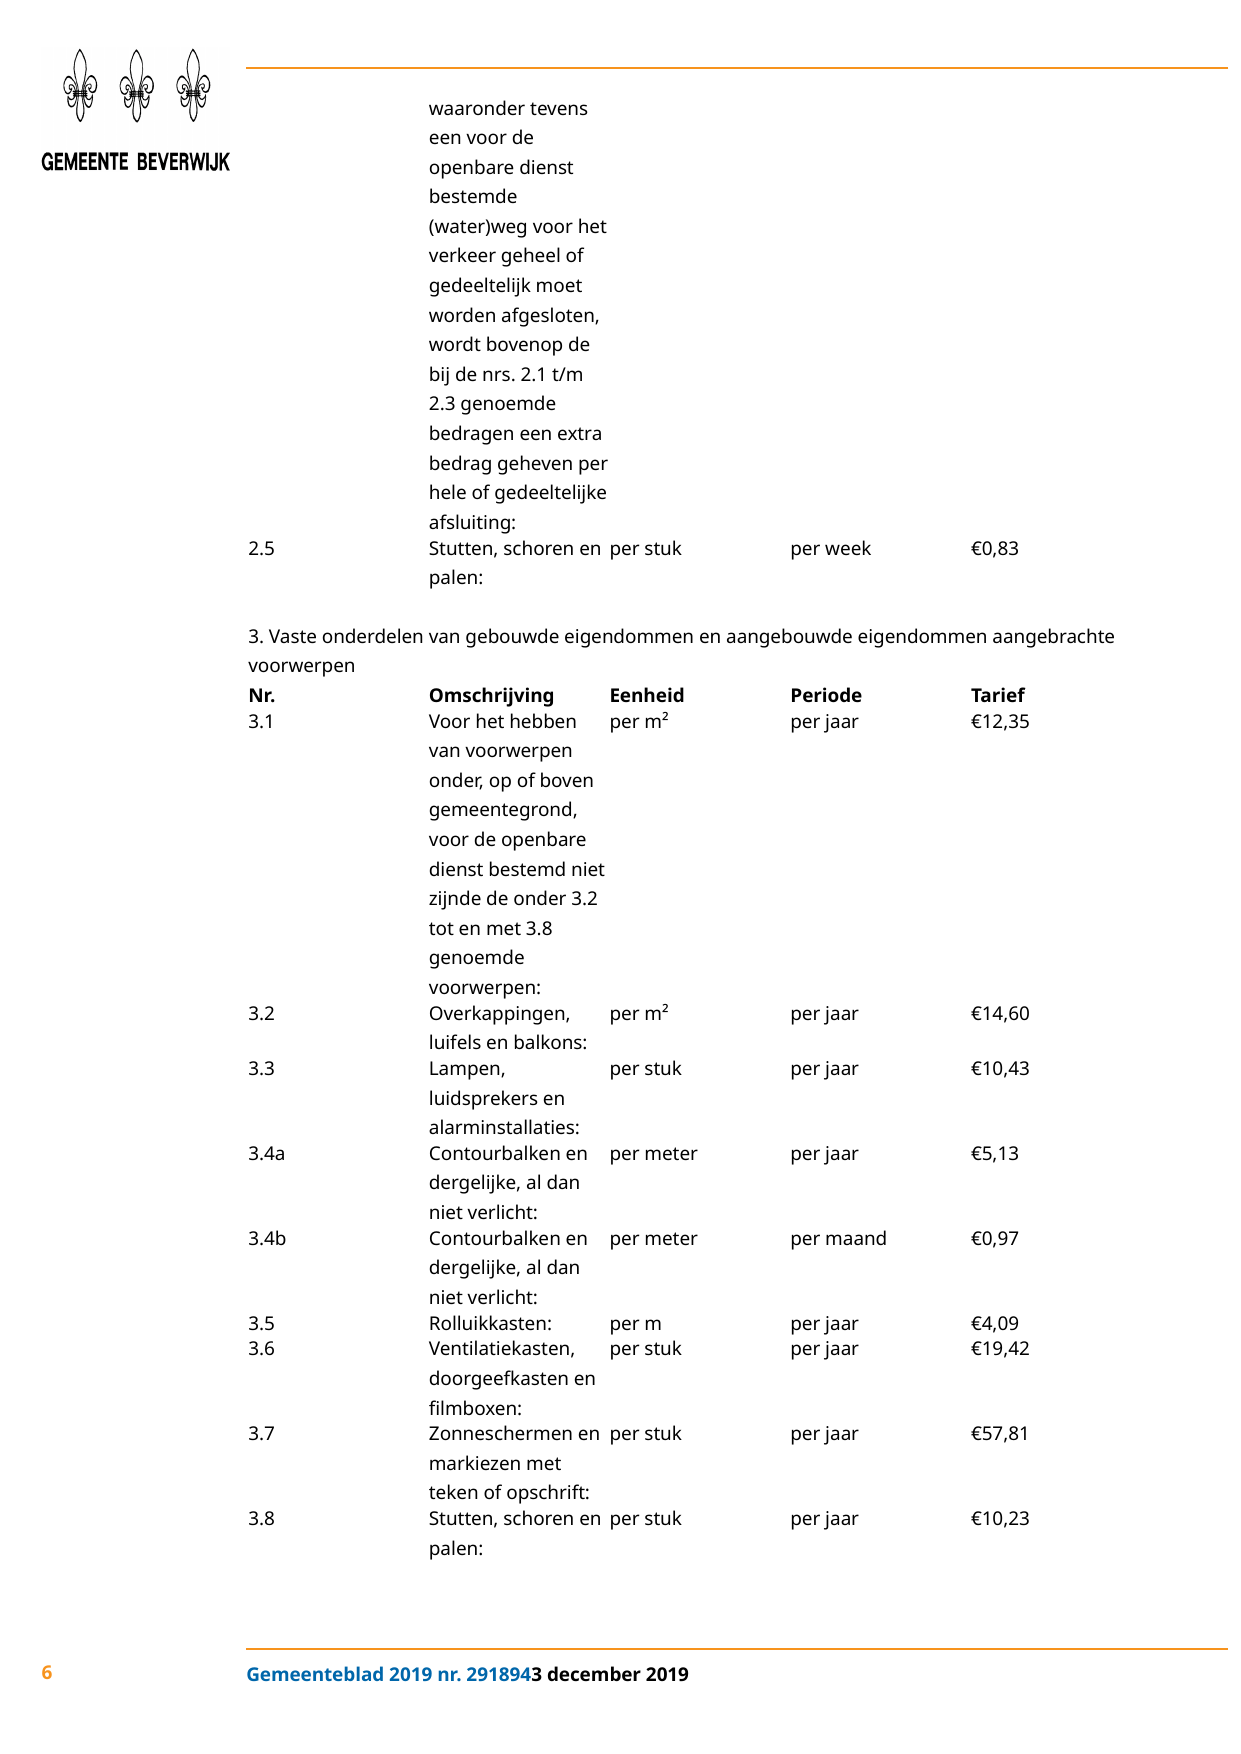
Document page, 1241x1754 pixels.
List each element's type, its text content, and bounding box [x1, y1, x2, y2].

table_cell per stuk [609, 1055, 790, 1140]
table_cell 3.7 [248, 1420, 429, 1505]
table_header Tarief [971, 682, 1152, 708]
table_header Eenheid [609, 682, 790, 708]
table_cell [248, 95, 429, 535]
table_cell per stuk [609, 1505, 790, 1561]
table_cell €0,97 [971, 1225, 1152, 1310]
table_cell 3.6 [248, 1336, 429, 1420]
table_cell €57,81 [971, 1420, 1152, 1505]
table_cell per jaar [790, 1505, 971, 1561]
table_cell €10,43 [971, 1055, 1152, 1140]
table_cell per maand [790, 1225, 971, 1310]
text 3. Vaste onderdelen van gebouwde eigendommen en aangebouwde eigendommen aangebrachte voorwerpen [248, 623, 1152, 678]
table_cell per stuk [609, 1420, 790, 1505]
table_header Nr. [248, 682, 429, 708]
table_cell [790, 95, 971, 535]
table_cell €19,42 [971, 1336, 1152, 1420]
table_cell per meter [609, 1140, 790, 1225]
table_cell 3.1 [248, 708, 429, 1000]
table_cell 3.4a [248, 1140, 429, 1225]
table_cell per meter [609, 1225, 790, 1310]
table_cell €14,60 [971, 1000, 1152, 1055]
table_cell Voor het hebben van voorwerpen onder, op of boven gemeentegrond, voor de openbare dienst bestemd niet zijnde de onder 3.2 tot en met 3.8 genoemde voorwerpen: [429, 708, 609, 1000]
table_cell per jaar [790, 1336, 971, 1420]
table_cell €4,09 [971, 1310, 1152, 1336]
table_cell per m² [609, 1000, 790, 1055]
table_cell per jaar [790, 1000, 971, 1055]
table_cell 3.5 [248, 1310, 429, 1336]
table_cell Rolluikkasten: [429, 1310, 609, 1336]
table_cell per jaar [790, 1055, 971, 1140]
table_cell €0,83 [971, 535, 1152, 590]
table_cell 3.8 [248, 1505, 429, 1561]
table_cell €12,35 [971, 708, 1152, 1000]
table_cell €5,13 [971, 1140, 1152, 1225]
table_cell per jaar [790, 708, 971, 1000]
table_cell Overkappingen, luifels en balkons: [429, 1000, 609, 1055]
table_cell Lampen, luidsprekers en alarminstallaties: [429, 1055, 609, 1140]
table_cell per stuk [609, 1336, 790, 1420]
table_cell per jaar [790, 1310, 971, 1336]
table_cell [609, 95, 790, 535]
table_cell [971, 95, 1152, 535]
table_header Omschrijving [429, 682, 609, 708]
table_cell waaronder tevens een voor de openbare dienst bestemde (water)weg voor het verkeer geheel of gedeeltelijk moet worden afgesloten, wordt bovenop de bij de nrs. 2.1 t/m 2.3 genoemde bedragen een extra bedrag geheven per hele of gedeeltelijke afsluiting: [429, 95, 609, 535]
table_cell Ventilatiekasten, doorgeefkasten en filmboxen: [429, 1336, 609, 1420]
table_cell Contourbalken en dergelijke, al dan niet verlicht: [429, 1225, 609, 1310]
table_cell per stuk [609, 535, 790, 590]
table_cell per week [790, 535, 971, 590]
table_cell Zonneschermen en markiezen met teken of opschrift: [429, 1420, 609, 1505]
table_cell 2.5 [248, 535, 429, 590]
table_cell per jaar [790, 1420, 971, 1505]
table_cell Stutten, schoren en palen: [429, 535, 609, 590]
table_cell €10,23 [971, 1505, 1152, 1561]
picture [41, 47, 231, 172]
table_cell per m [609, 1310, 790, 1336]
table_cell Contourbalken en dergelijke, al dan niet verlicht: [429, 1140, 609, 1225]
table_cell 3.4b [248, 1225, 429, 1310]
table_header Periode [790, 682, 971, 708]
table_cell Stutten, schoren en palen: [429, 1505, 609, 1561]
table_cell 3.3 [248, 1055, 429, 1140]
table_cell 3.2 [248, 1000, 429, 1055]
table_cell per jaar [790, 1140, 971, 1225]
table_cell per m² [609, 708, 790, 1000]
